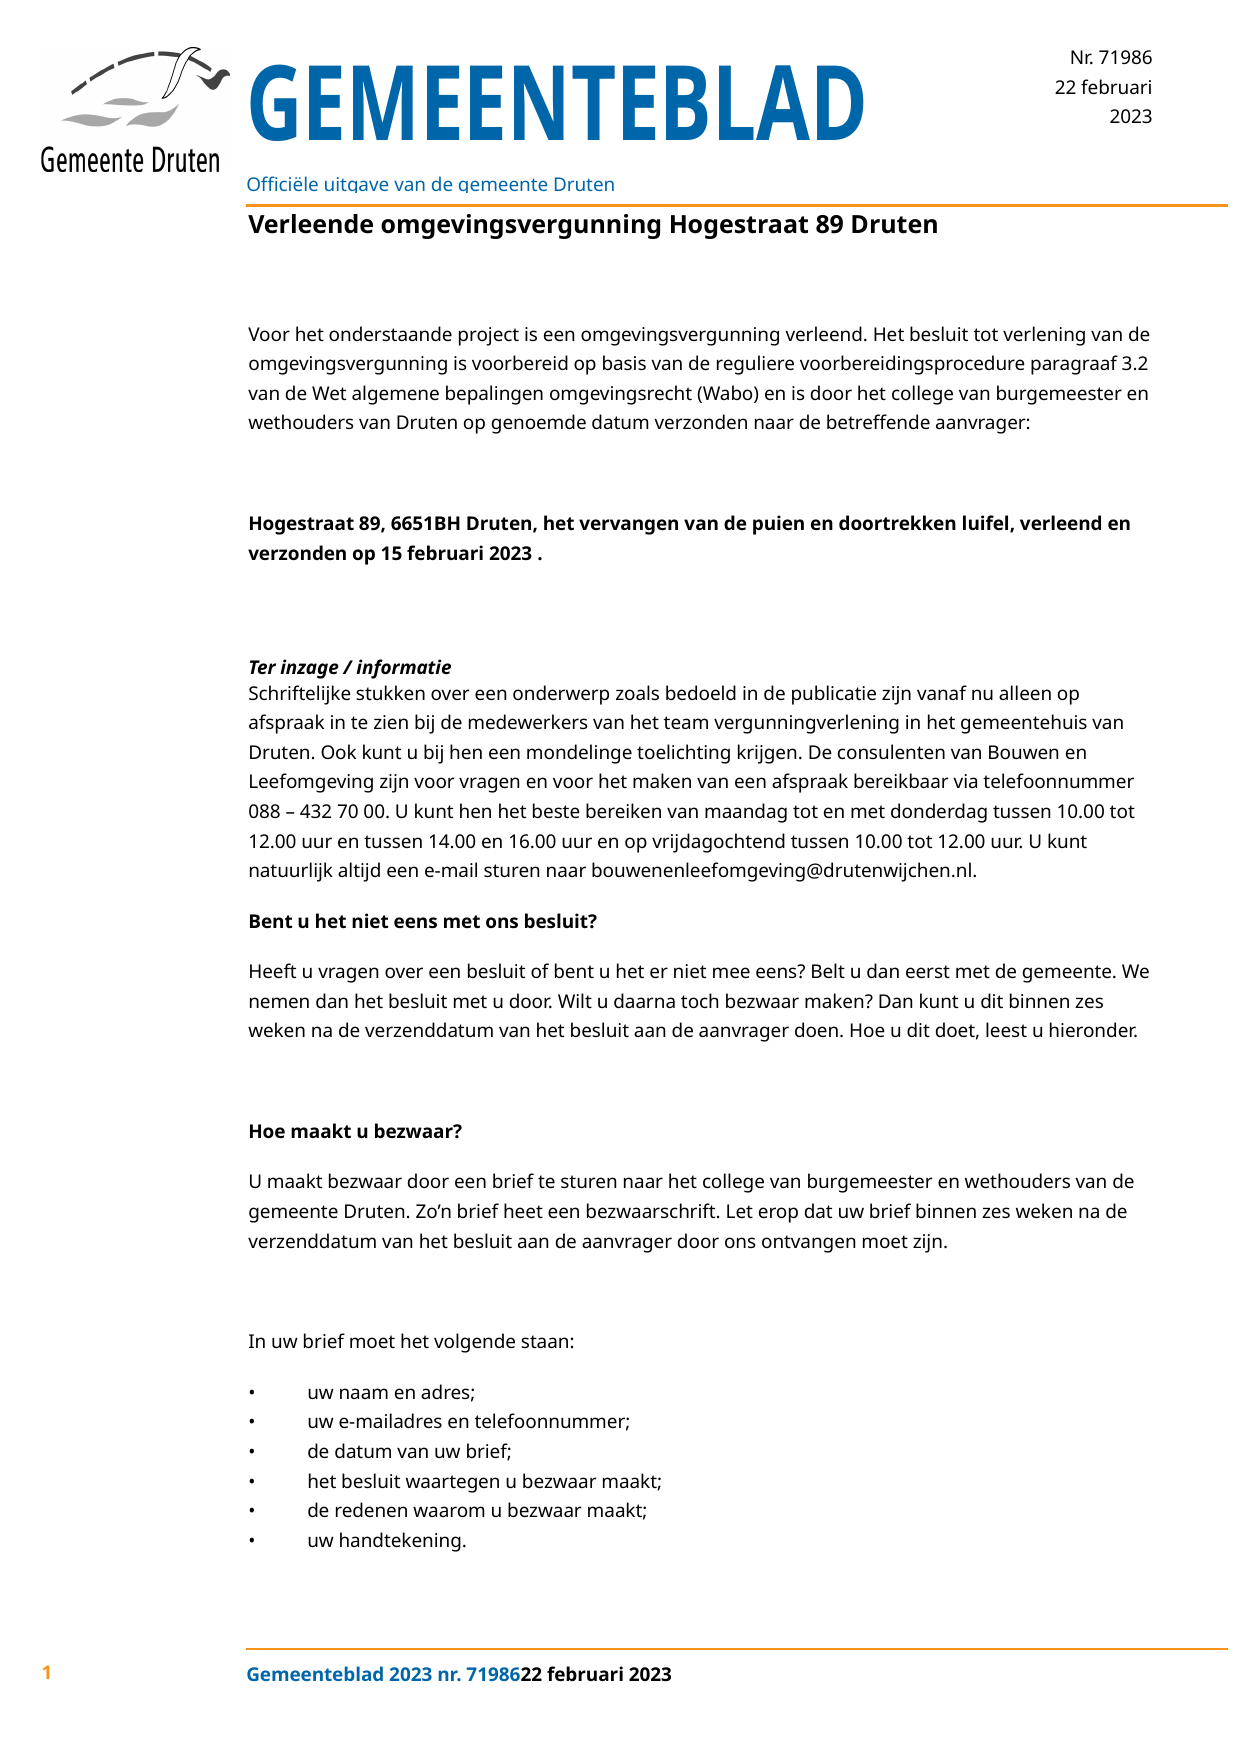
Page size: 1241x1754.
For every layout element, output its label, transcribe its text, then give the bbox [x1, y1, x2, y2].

list uw naam en adres; [248, 1379, 1152, 1405]
list het besluit waartegen u bezwaar maakt; [248, 1468, 1152, 1494]
picture [41, 47, 231, 172]
text Hoe maakt u bezwaar? [248, 1118, 1152, 1144]
text Ter inzage / informatie [248, 654, 1152, 680]
text In uw brief moet het volgende staan: [248, 1329, 1152, 1354]
text Schriftelijke stukken over een onderwerp zoals bedoeld in de publicatie zijn vanaf nu alleen op afspraak in te zien bij de medewerkers van het team vergunningverlening in het gemeentehuis van Druten. Ook kunt u bij hen een mondelinge toelichting krijgen. De consulenten van Bouwen en Leefomgeving zijn voor vragen en voor het maken van een afspraak bereikbaar via telefoonnummer 088 – 432 70 00. U kunt hen het beste bereiken van maandag tot en met donderdag tussen 10.00 tot 12.00 uur en tussen 14.00 en 16.00 uur en op vrijdagochtend tussen 10.00 tot 12.00 uur. U kunt natuurlijk altijd een e-mail sturen naar bouwenenleefomgeving@drutenwijchen.nl. [248, 680, 1152, 883]
text Hogestraat 89, 6651BH Druten, het vervangen van de puien en doortrekken luifel, verleend en verzonden op 15 februari 2023 . [248, 510, 1152, 566]
text Bent u het niet eens met ons besluit? [248, 908, 1152, 934]
text Voor het onderstaande project is een omgevingsvergunning verleend. Het besluit tot verlening van de omgevingsvergunning is voorbereid op basis van de reguliere voorbereidingsprocedure paragraaf 3.2 van de Wet algemene bepalingen omgevingsrecht (Wabo) en is door het college van burgemeester en wethouders van Druten op genoemde datum verzonden naar de betreffende aanvrager: [248, 321, 1152, 435]
text Heeft u vragen over een besluit of bent u het er niet mee eens? Belt u dan eerst met de gemeente. We nemen dan het besluit met u door. Wilt u daarna toch bezwaar maken? Dan kunt u dit binnen zes weken na de verzenddatum van het besluit aan de aanvrager doen. Hoe u dit doet, leest u hieronder. [248, 958, 1152, 1043]
list de datum van uw brief; [248, 1438, 1152, 1464]
list de redenen waarom u bezwaar maakt; [248, 1497, 1152, 1523]
text U maakt bezwaar door een brief te sturen naar het college van burgemeester en wethouders van de gemeente Druten. Zo’n brief heet een bezwaarschrift. Let erop dat uw brief binnen zes weken na de verzenddatum van het besluit aan de aanvrager door ons ontvangen moet zijn. [248, 1169, 1152, 1254]
list uw e-mailadres en telefoonnummer; [248, 1409, 1152, 1434]
text Verleende omgevingsvergunning Hogestraat 89 Druten [248, 207, 1152, 241]
list uw handtekening. [248, 1527, 1152, 1553]
